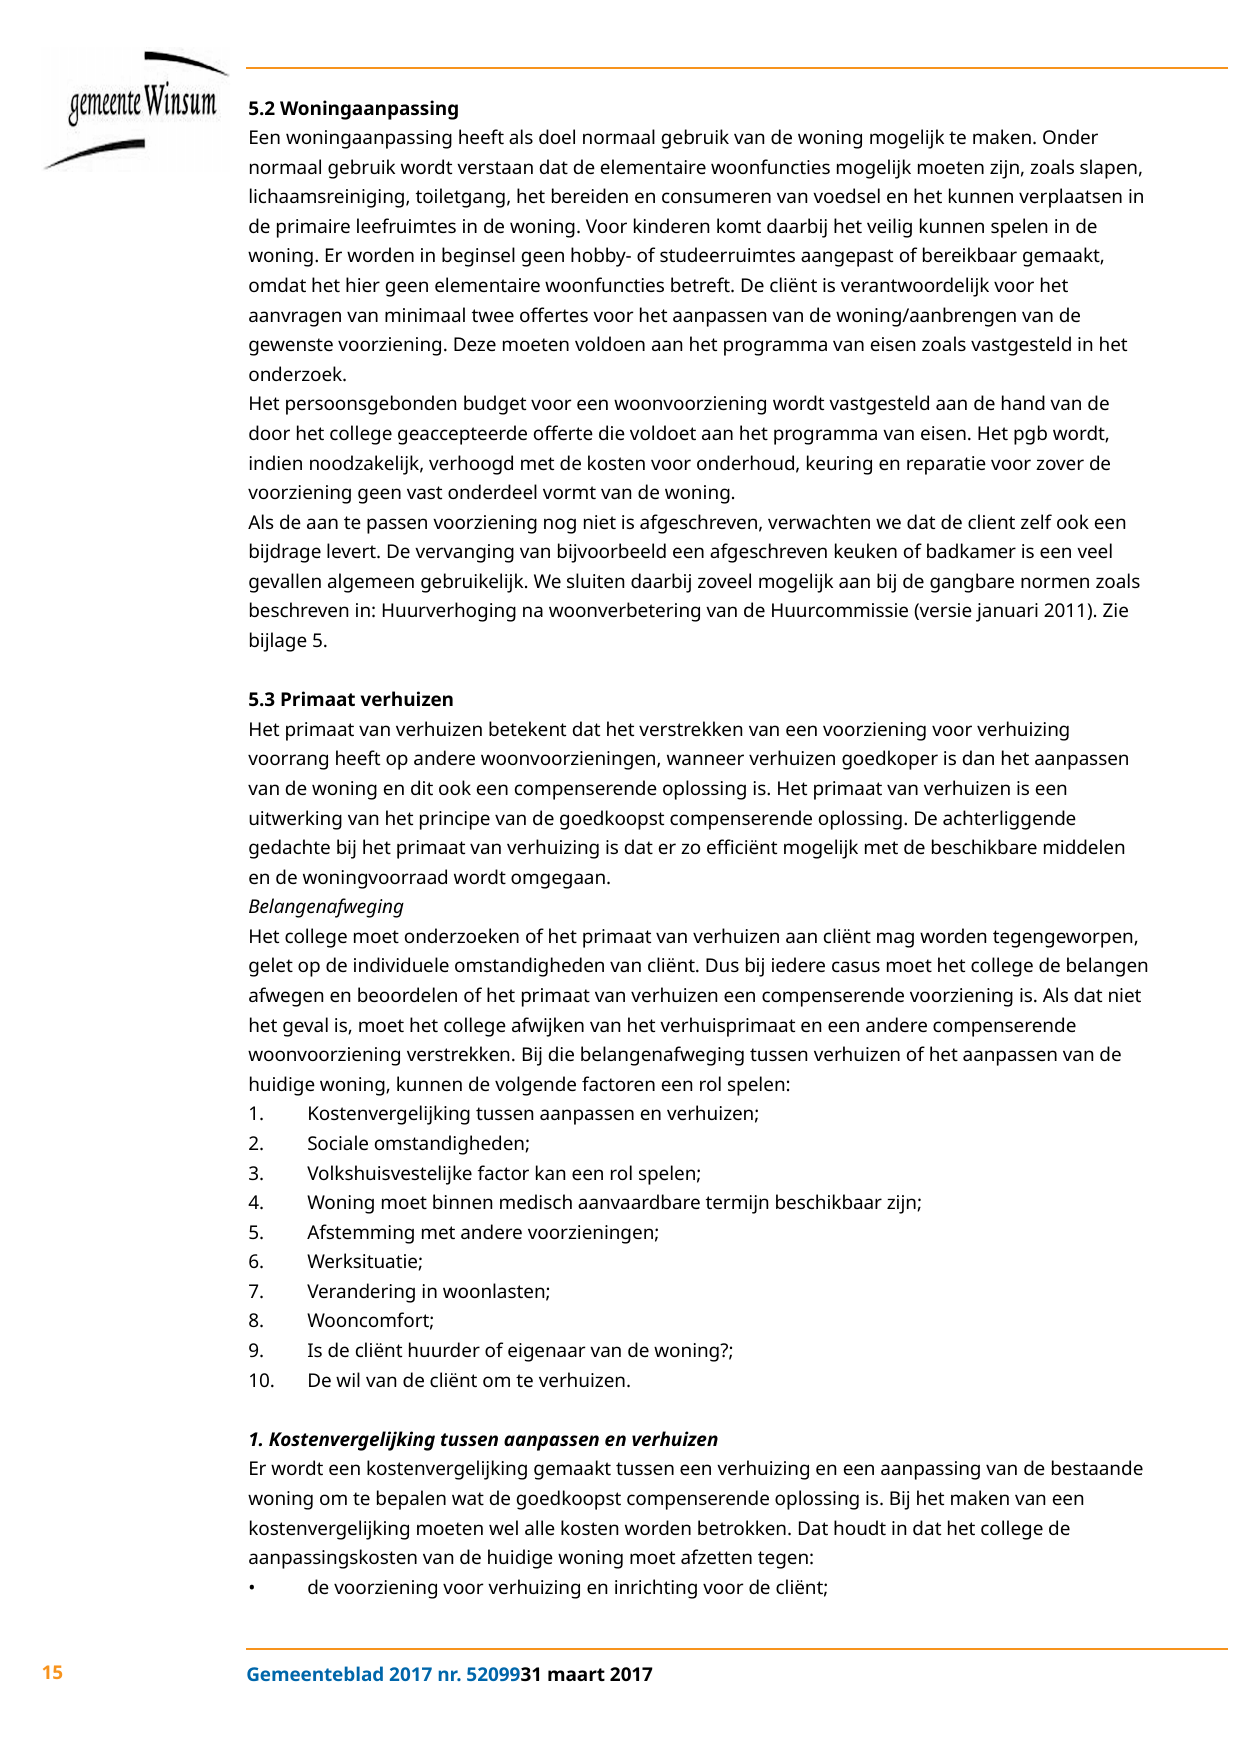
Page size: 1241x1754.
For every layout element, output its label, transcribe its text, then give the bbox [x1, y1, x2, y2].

list Volkshuisvestelijke factor kan een rol spelen; [248, 1160, 1152, 1186]
text Het college moet onderzoeken of het primaat van verhuizen aan cliënt mag worden tegengeworpen, gelet op de individuele omstandigheden van cliënt. Dus bij iedere casus moet het college de belangen afwegen en beoordelen of het primaat van verhuizen een compenserende voorziening is. Als dat niet het geval is, moet het college afwijken van het verhuisprimaat en een andere compenserende woonvoorziening verstrekken. Bij die belangenafweging tussen verhuizen of het aanpassen van de huidige woning, kunnen de volgende factoren een rol spelen: [248, 923, 1152, 1097]
list Wooncomfort; [248, 1308, 1152, 1333]
text Een woningaanpassing heeft als doel normaal gebruik van de woning mogelijk te maken. Onder normaal gebruik wordt verstaan dat de elementaire woonfuncties mogelijk moeten zijn, zoals slapen, lichaamsreiniging, toiletgang, het bereiden en consumeren van voedsel en het kunnen verplaatsen in de primaire leefruimtes in de woning. Voor kinderen komt daarbij het veilig kunnen spelen in de woning. Er worden in beginsel geen hobby- of studeerruimtes aangepast of bereikbaar gemaakt, omdat het hier geen elementaire woonfuncties betreft. De cliënt is verantwoordelijk voor het aanvragen van minimaal twee offertes voor het aanpassen van de woning/aanbrengen van de gewenste voorziening. Deze moeten voldoen aan het programma van eisen zoals vastgesteld in het onderzoek. [248, 124, 1152, 387]
text 1. Kostenvergelijking tussen aanpassen en verhuizen [248, 1426, 1152, 1452]
list Is de cliënt huurder of eigenaar van de woning?; [248, 1337, 1152, 1363]
list Woning moet binnen medisch aanvaardbare termijn beschikbaar zijn; [248, 1189, 1152, 1215]
text Het persoonsgebonden budget voor een woonvoorziening wordt vastgesteld aan de hand van de door het college geaccepteerde offerte die voldoet aan het programma van eisen. Het pgb wordt, indien noodzakelijk, verhoogd met de kosten voor onderhoud, keuring en reparatie voor zover de voorziening geen vast onderdeel vormt van de woning. [248, 391, 1152, 505]
list Verandering in woonlasten; [248, 1278, 1152, 1304]
list De wil van de cliënt om te verhuizen. [248, 1367, 1152, 1393]
text 5.2 Woningaanpassing [248, 95, 1152, 121]
list Sociale omstandigheden; [248, 1130, 1152, 1156]
text Het primaat van verhuizen betekent dat het verstrekken van een voorziening voor verhuizing voorrang heeft op andere woonvoorzieningen, wanneer verhuizen goedkoper is dan het aanpassen van de woning en dit ook een compenserende oplossing is. Het primaat van verhuizen is een uitwerking van het principe van de goedkoopst compenserende oplossing. De achterliggende gedachte bij het primaat van verhuizing is dat er zo efficiënt mogelijk met de beschikbare middelen en de woningvoorraad wordt omgegaan. [248, 716, 1152, 890]
list Werksituatie; [248, 1248, 1152, 1274]
picture [41, 47, 231, 172]
text Belangenafweging [248, 893, 1152, 919]
list Afstemming met andere voorzieningen; [248, 1219, 1152, 1245]
text Er wordt een kostenvergelijking gemaakt tussen een verhuizing en een aanpassing van de bestaande woning om te bepalen wat de goedkoopst compenserende oplossing is. Bij het maken van een kostenvergelijking moeten wel alle kosten worden betrokken. Dat houdt in dat het college de aanpassingskosten van de huidige woning moet afzetten tegen: [248, 1456, 1152, 1570]
text Als de aan te passen voorziening nog niet is afgeschreven, verwachten we dat de client zelf ook een bijdrage levert. De vervanging van bijvoorbeeld een afgeschreven keuken of badkamer is een veel gevallen algemeen gebruikelijk. We sluiten daarbij zoveel mogelijk aan bij de gangbare normen zoals beschreven in: Huurverhoging na woonverbetering van de Huurcommissie (versie januari 2011). Zie bijlage 5. [248, 509, 1152, 653]
list de voorziening voor verhuizing en inrichting voor de cliënt; [248, 1574, 1152, 1600]
text 5.3 Primaat verhuizen [248, 686, 1152, 712]
list Kostenvergelijking tussen aanpassen en verhuizen; [248, 1101, 1152, 1126]
